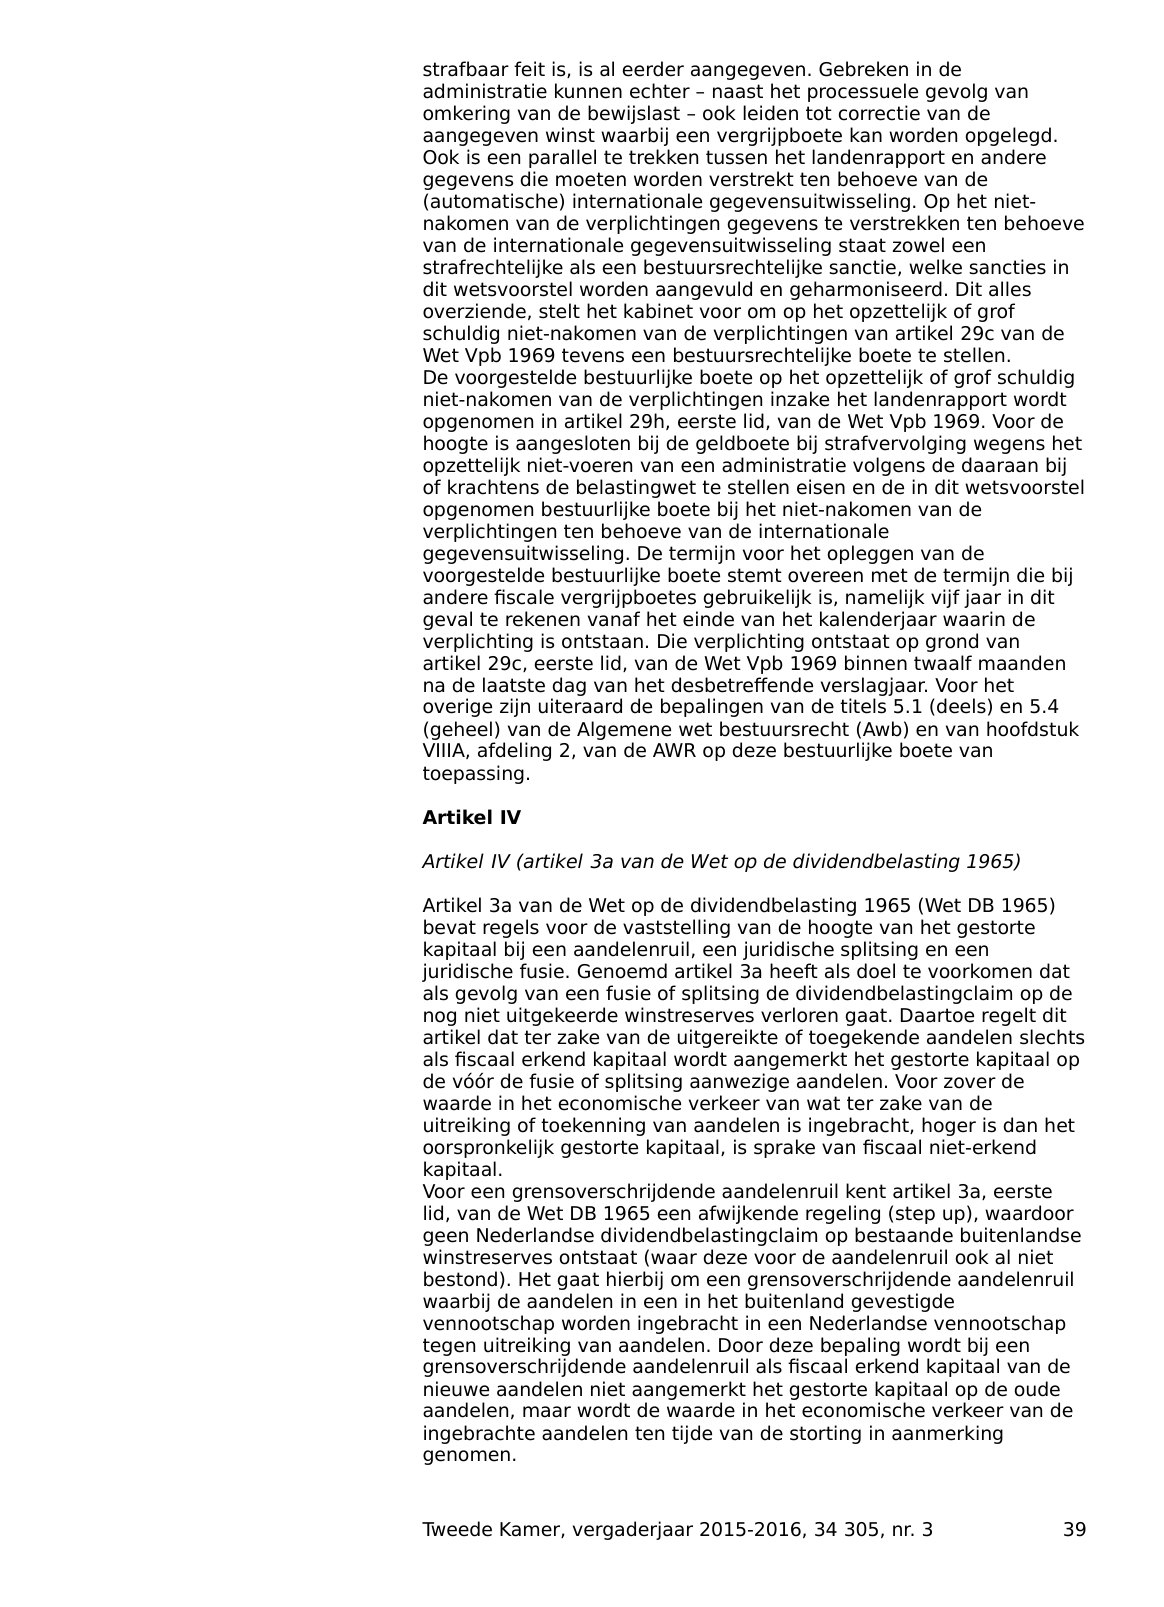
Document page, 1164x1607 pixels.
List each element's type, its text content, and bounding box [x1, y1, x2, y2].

text Voor een grensoverschrijdende aandelenruil kent artikel 3a, eerste lid, van de Wet DB 1965 een afwijkende regeling (step up), waardoor geen Nederlandse dividendbelastingclaim op bestaande buitenlandse winstreserves ontstaat (waar deze voor de aandelenruil ook al niet bestond). Het gaat hierbij om een grensoverschrijdende aandelenruil waarbij de aandelen in een in het buitenland gevestigde vennootschap worden ingebracht in een Nederlandse vennootschap tegen uitreiking van aandelen. Door deze bepaling wordt bij een grensoverschrijdende aandelenruil als fiscaal erkend kapitaal van de nieuwe aandelen niet aangemerkt het gestorte kapitaal op de oude aandelen, maar wordt de waarde in het economische verkeer van de ingebrachte aandelen ten tijde van de storting in aanmerking genomen. [422, 1181, 1087, 1466]
subtitle Artikel IV (artikel 3a van de Wet op de dividendbelasting 1965) [422, 851, 1087, 873]
text Artikel 3a van de Wet op de dividendbelasting 1965 (Wet DB 1965) bevat regels voor de vaststelling van de hoogte van het gestorte kapitaal bij een aandelenruil, een juridische splitsing en een juridische fusie. Genoemd artikel 3a heeft als doel te voorkomen dat als gevolg van een fusie of splitsing de dividendbelastingclaim op de nog niet uitgekeerde winstreserves verloren gaat. Daartoe regelt dit artikel dat ter zake van de uitgereikte of toegekende aandelen slechts als fiscaal erkend kapitaal wordt aangemerkt het gestorte kapitaal op de vóór de fusie of splitsing aanwezige aandelen. Voor zover de waarde in het economische verkeer van wat ter zake van de uitreiking of toekenning van aandelen is ingebracht, hoger is dan het oorspronkelijk gestorte kapitaal, is sprake van fiscaal niet-erkend kapitaal. [422, 895, 1087, 1181]
subtitle Artikel IV [422, 807, 1087, 828]
text De voorgestelde bestuurlijke boete op het opzettelijk of grof schuldig niet-nakomen van de verplichtingen inzake het landenrapport wordt opgenomen in artikel 29h, eerste lid, van de Wet Vpb 1969. Voor de hoogte is aangesloten bij de geldboete bij strafvervolging wegens het opzettelijk niet-voeren van een administratie volgens de daaraan bij of krachtens de belastingwet te stellen eisen en de in dit wetsvoorstel opgenomen bestuurlijke boete bij het niet-nakomen van de verplichtingen ten behoeve van de internationale gegevensuitwisseling. De termijn voor het opleggen van de voorgestelde bestuurlijke boete stemt overeen met de termijn die bij andere fiscale vergrijpboetes gebruikelijk is, namelijk vijf jaar in dit geval te rekenen vanaf het einde van het kalenderjaar waarin de verplichting is ontstaan. Die verplichting ontstaat op grond van artikel 29c, eerste lid, van de Wet Vpb 1969 binnen twaalf maanden na de laatste dag van het desbetreffende verslagjaar. Voor het overige zijn uiteraard de bepalingen van de titels 5.1 (deels) en 5.4 (geheel) van de Algemene wet bestuursrecht (Awb) en van hoofdstuk VIIIA, afdeling 2, van de AWR op deze bestuurlijke boete van toepassing. [422, 367, 1087, 784]
text strafbaar feit is, is al eerder aangegeven. Gebreken in de administratie kunnen echter – naast het processuele gevolg van omkering van de bewijslast – ook leiden tot correctie van de aangegeven winst waarbij een vergrijpboete kan worden opgelegd. Ook is een parallel te trekken tussen het landenrapport en andere gegevens die moeten worden verstrekt ten behoeve van de (automatische) internationale gegevensuitwisseling. Op het niet-nakomen van de verplichtingen gegevens te verstrekken ten behoeve van de internationale gegevensuitwisseling staat zowel een strafrechtelijke als een bestuursrechtelijke sanctie, welke sancties in dit wetsvoorstel worden aangevuld en geharmoniseerd. Dit alles overziende, stelt het kabinet voor om op het opzettelijk of grof schuldig niet-nakomen van de verplichtingen van artikel 29c van de Wet Vpb 1969 tevens een bestuursrechtelijke boete te stellen. [422, 59, 1087, 367]
